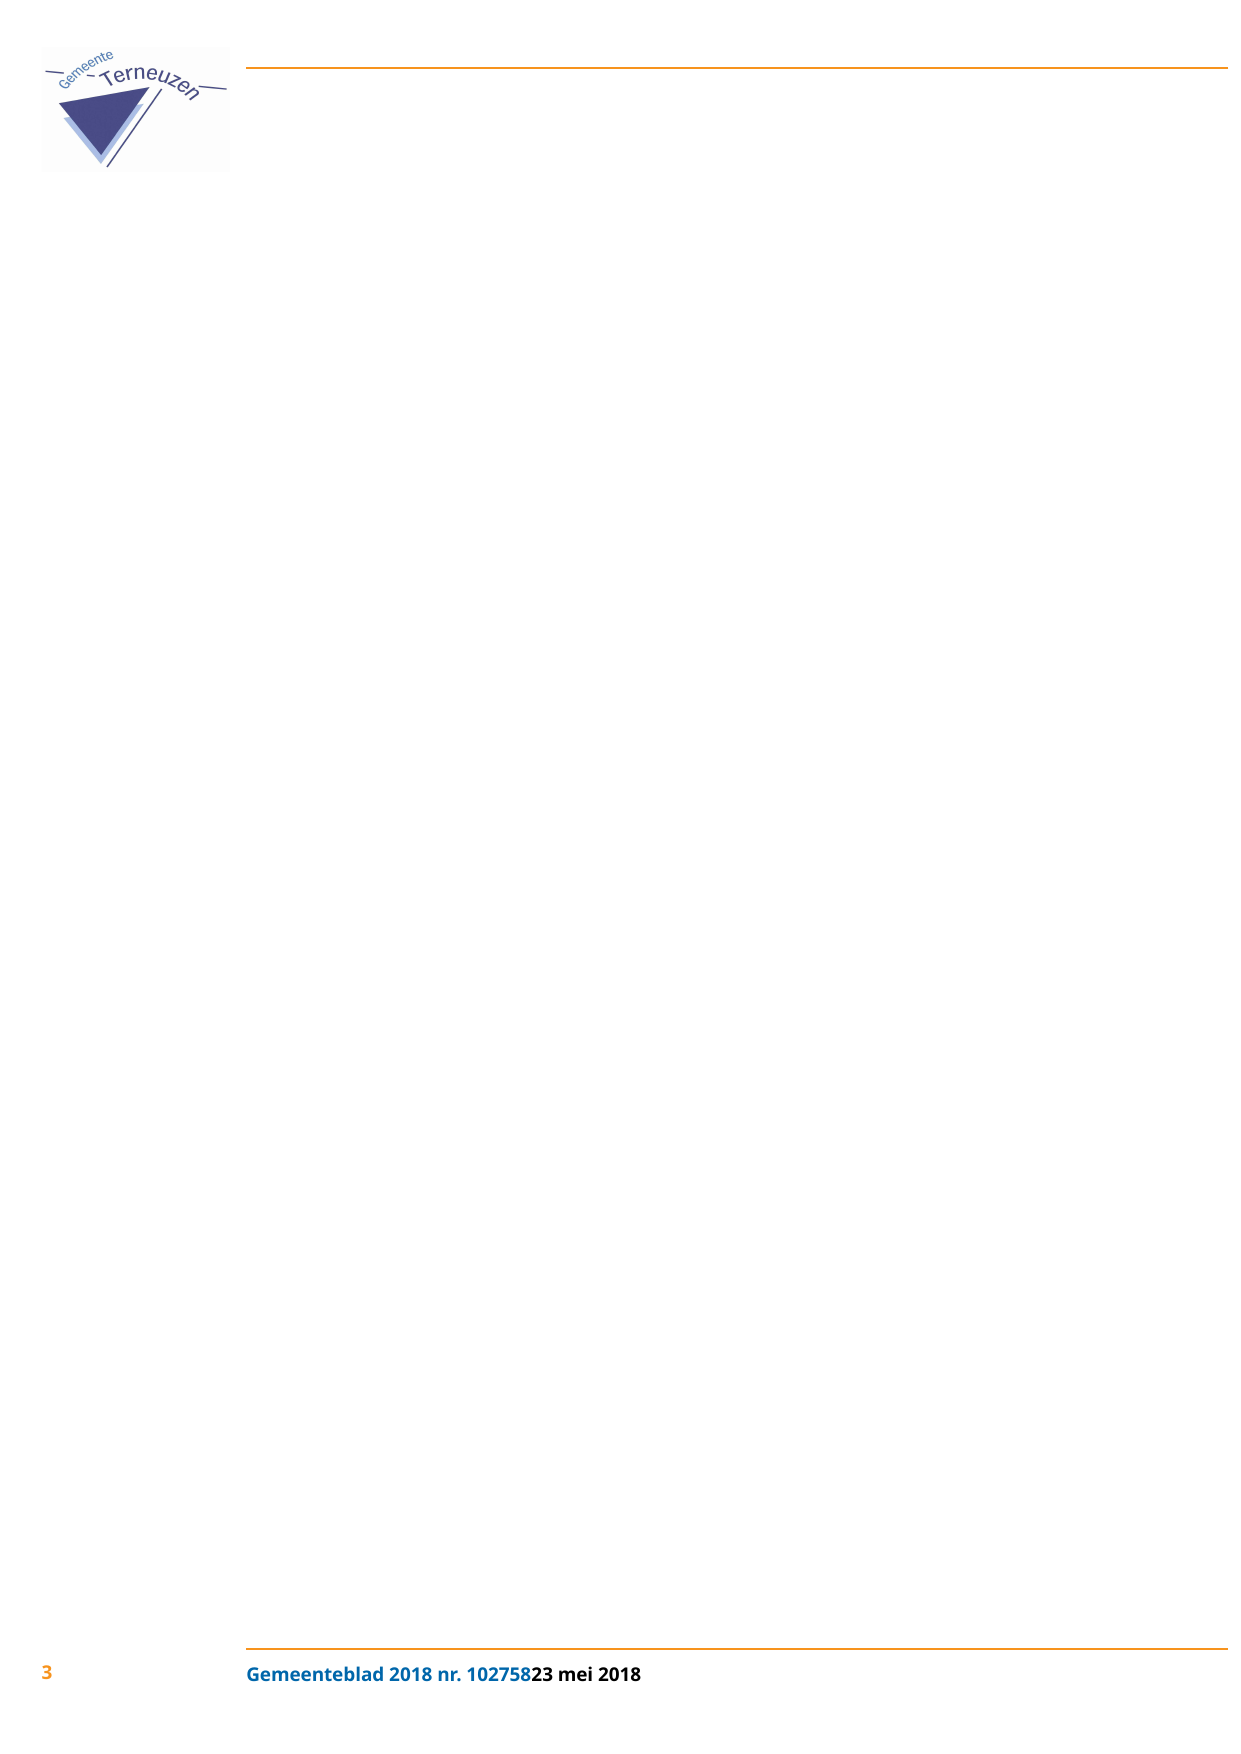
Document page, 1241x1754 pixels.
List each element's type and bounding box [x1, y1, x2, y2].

picture [41, 47, 231, 172]
